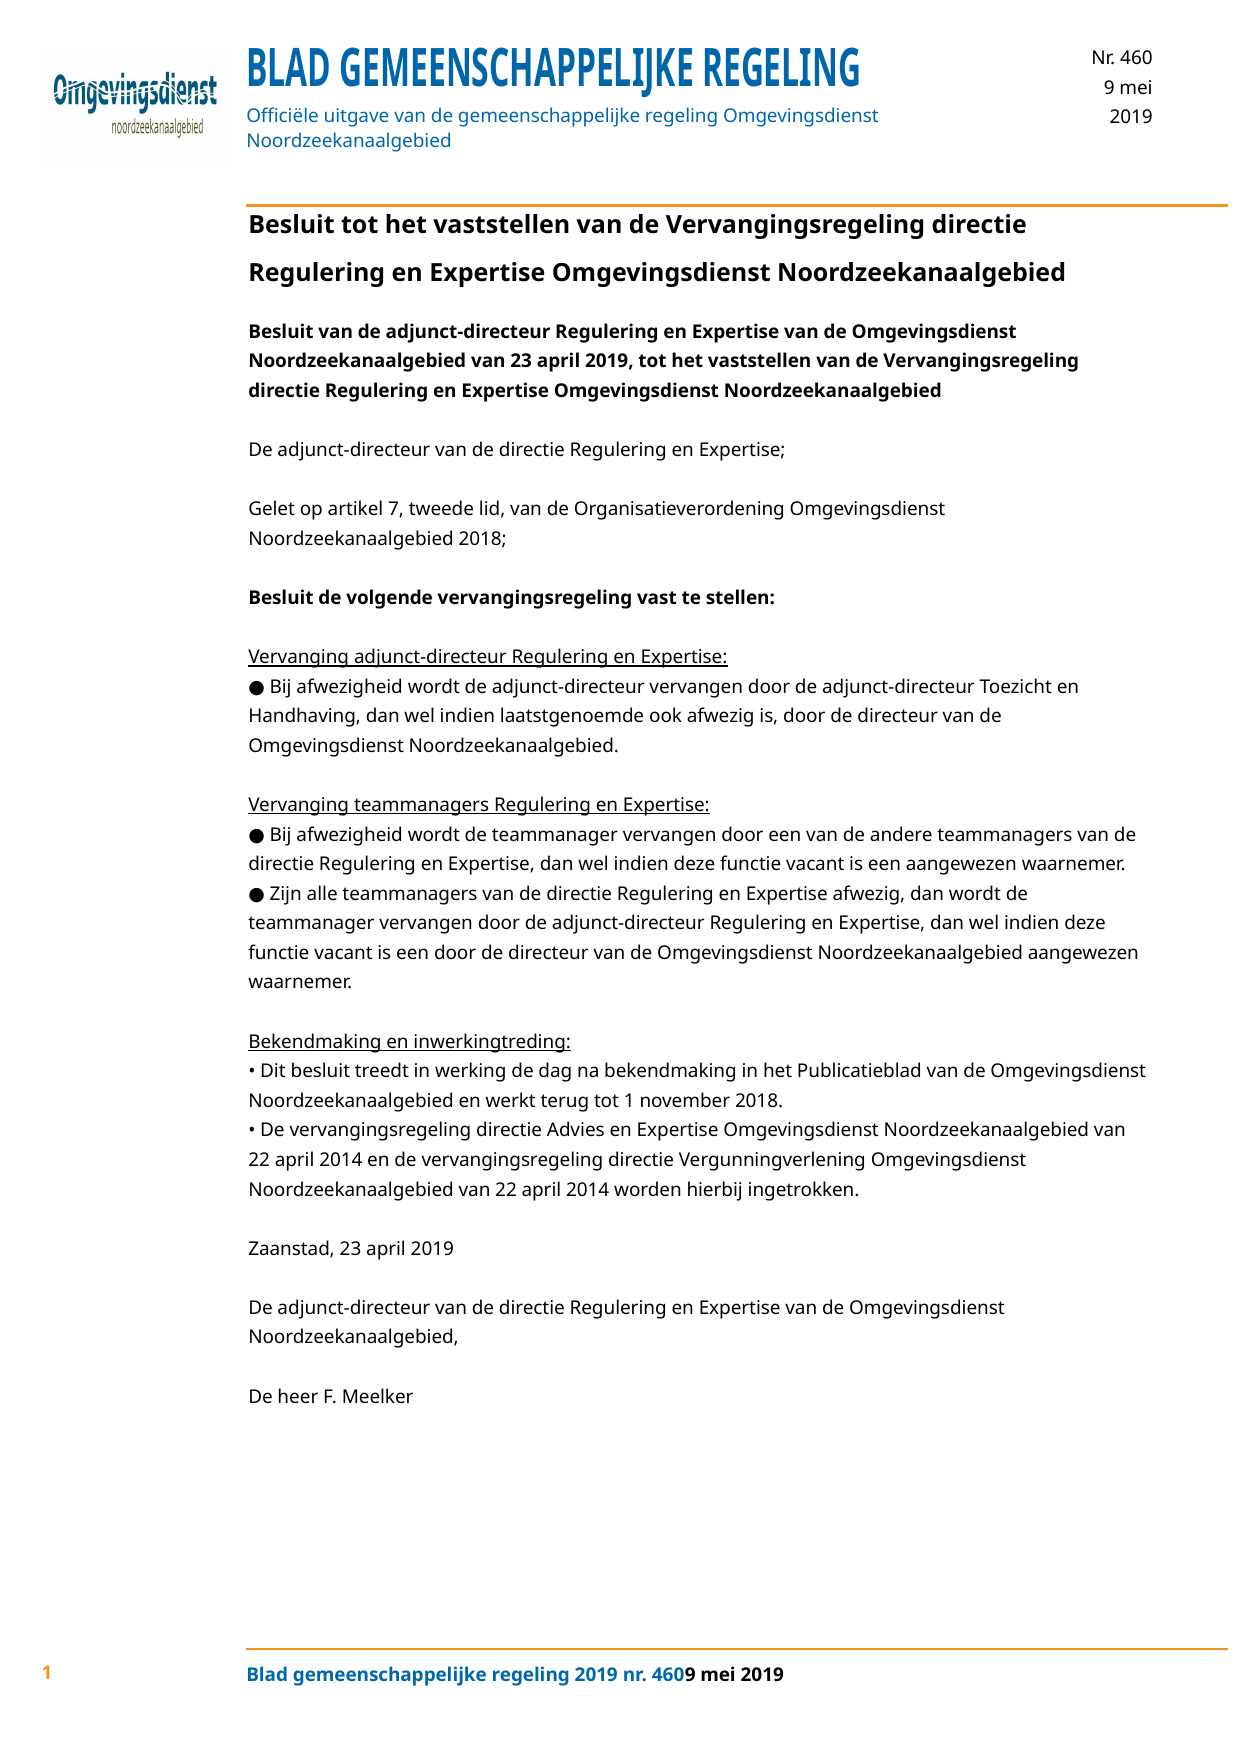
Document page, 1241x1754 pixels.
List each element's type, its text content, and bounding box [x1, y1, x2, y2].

text Gelet op artikel 7, tweede lid, van de Organisatieverordening Omgevingsdienst Noordzeekanaalgebied 2018; [248, 495, 1152, 551]
text Besluit van de adjunct-directeur Regulering en Expertise van de Omgevingsdienst Noordzeekanaalgebied van 23 april 2019, tot het vaststellen van de Vervangingsregeling directie Regulering en Expertise Omgevingsdienst Noordzeekanaalgebied [248, 318, 1152, 403]
text ● Zijn alle teammanagers van de directie Regulering en Expertise afwezig, dan wordt de teammanager vervangen door de adjunct-directeur Regulering en Expertise, dan wel indien deze functie vacant is een door de directeur van de Omgevingsdienst Noordzeekanaalgebied aangewezen waarnemer. [248, 880, 1152, 994]
text • De vervangingsregeling directie Advies en Expertise Omgevingsdienst Noordzeekanaalgebied van 22 april 2014 en de vervangingsregeling directie Vergunningverlening Omgevingsdienst Noordzeekanaalgebied van 22 april 2014 worden hierbij ingetrokken. [248, 1117, 1152, 1202]
text ● Bij afwezigheid wordt de teammanager vervangen door een van de andere teammanagers van de directie Regulering en Expertise, dan wel indien deze functie vacant is een aangewezen waarnemer. [248, 821, 1152, 876]
text Vervanging adjunct-directeur Regulering en Expertise: [248, 643, 1152, 669]
text Besluit de volgende vervangingsregeling vast te stellen: [248, 584, 1152, 610]
text ● Bij afwezigheid wordt de adjunct-directeur vervangen door de adjunct-directeur Toezicht en Handhaving, dan wel indien laatstgenoemde ook afwezig is, door de directeur van de Omgevingsdienst Noordzeekanaalgebied. [248, 673, 1152, 758]
text De adjunct-directeur van de directie Regulering en Expertise; [248, 436, 1152, 462]
text Besluit tot het vaststellen van de Vervangingsregeling directie Regulering en Expertise Omgevingsdienst Noordzeekanaalgebied [248, 207, 1152, 288]
picture [41, 47, 231, 172]
text De adjunct-directeur van de directie Regulering en Expertise van de Omgevingsdienst Noordzeekanaalgebied, [248, 1294, 1152, 1349]
text De heer F. Meelker [248, 1383, 1152, 1409]
text Bekendmaking en inwerkingtreding: [248, 1028, 1152, 1054]
text • Dit besluit treedt in werking de dag na bekendmaking in het Publicatieblad van de Omgevingsdienst Noordzeekanaalgebied en werkt terug tot 1 november 2018. [248, 1057, 1152, 1113]
text Vervanging teammanagers Regulering en Expertise: [248, 791, 1152, 817]
text Zaanstad, 23 april 2019 [248, 1235, 1152, 1261]
